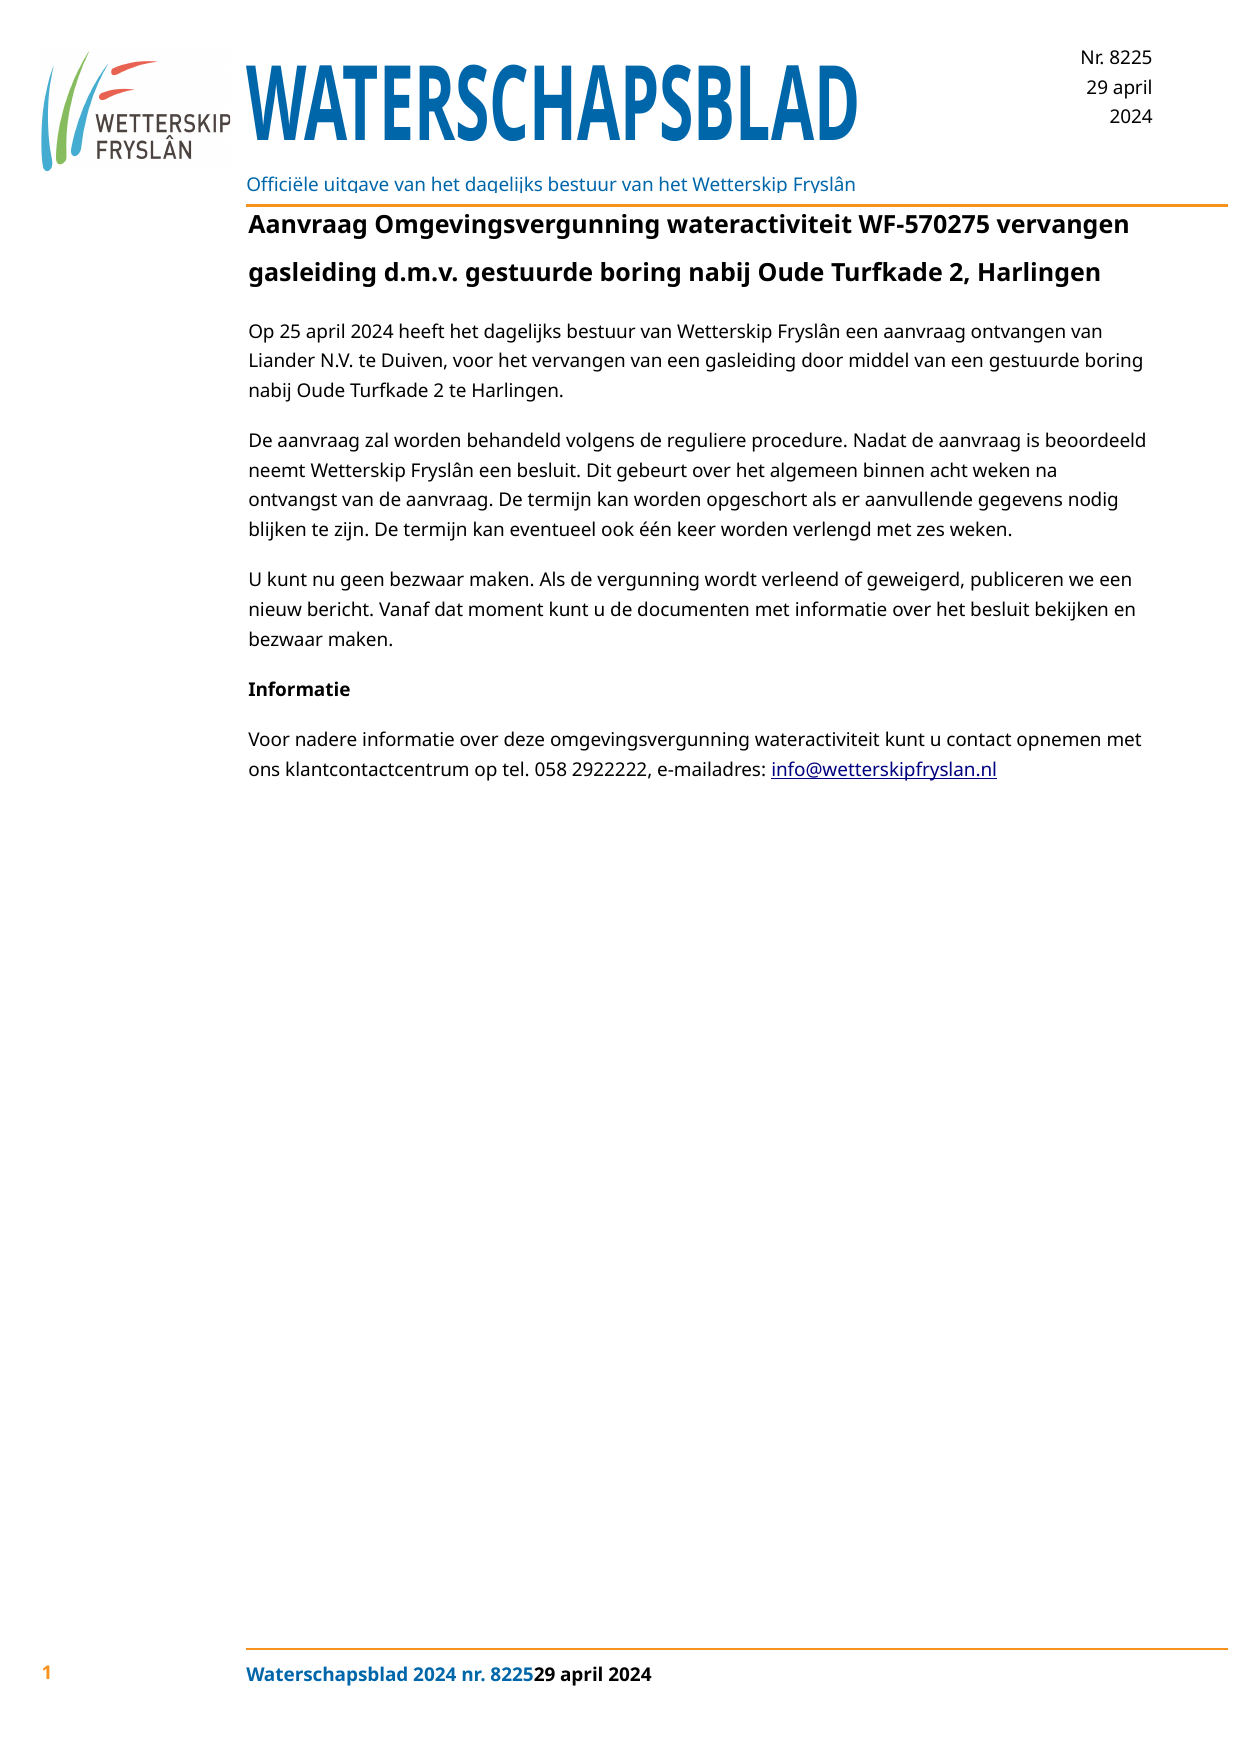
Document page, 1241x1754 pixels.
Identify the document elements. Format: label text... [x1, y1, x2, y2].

text Op 25 april 2024 heeft het dagelijks bestuur van Wetterskip Fryslân een aanvraag ontvangen van Liander N.V. te Duiven, voor het vervangen van een gasleiding door middel van een gestuurde boring nabij Oude Turfkade 2 te Harlingen. [248, 318, 1152, 403]
text Voor nadere informatie over deze omgevingsvergunning wateractiviteit kunt u contact opnemen met ons klantcontactcentrum op tel. 058 2922222, e-mailadres: info@wetterskipfryslan.nl [248, 727, 1152, 782]
text U kunt nu geen bezwaar maken. Als de vergunning wordt verleend of geweigerd, publiceren we een nieuw bericht. Vanaf dat moment kunt u de documenten met informatie over het besluit bekijken en bezwaar maken. [248, 567, 1152, 652]
text Aanvraag Omgevingsvergunning wateractiviteit WF-570275 vervangen gasleiding d.m.v. gestuurde boring nabij Oude Turfkade 2, Harlingen [248, 207, 1152, 288]
text Informatie [248, 676, 1152, 702]
picture [41, 47, 231, 172]
text De aanvraag zal worden behandeld volgens de reguliere procedure. Nadat de aanvraag is beoordeeld neemt Wetterskip Fryslân een besluit. Dit gebeurt over het algemeen binnen acht weken na ontvangst van de aanvraag. De termijn kan worden opgeschort als er aanvullende gegevens nodig blijken te zijn. De termijn kan eventueel ook één keer worden verlengd met zes weken. [248, 427, 1152, 542]
